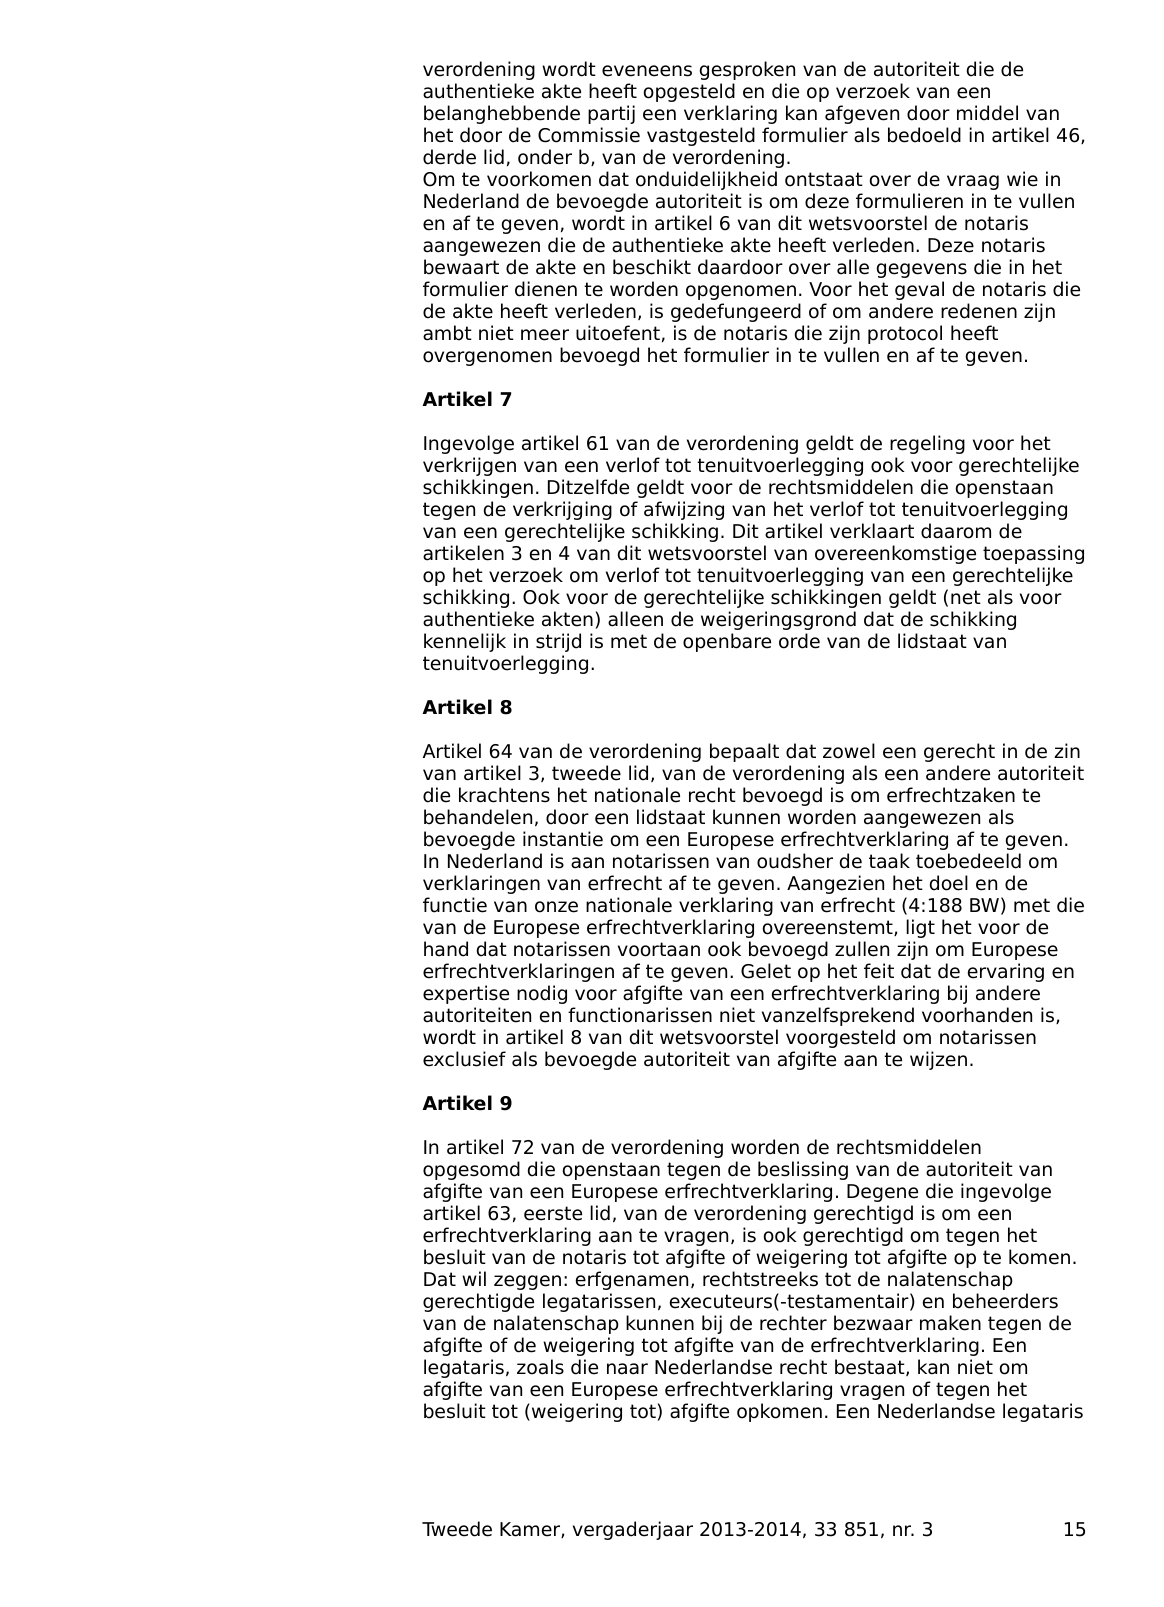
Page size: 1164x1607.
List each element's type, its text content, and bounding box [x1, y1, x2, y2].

text verordening wordt eveneens gesproken van de autoriteit die de authentieke akte heeft opgesteld en die op verzoek van een belanghebbende partij een verklaring kan afgeven door middel van het door de Commissie vastgesteld formulier als bedoeld in artikel 46, derde lid, onder b, van de verordening. [422, 59, 1087, 169]
subtitle Artikel 8 [422, 697, 1087, 719]
text Artikel 64 van de verordening bepaalt dat zowel een gerecht in de zin van artikel 3, tweede lid, van de verordening als een andere autoriteit die krachtens het nationale recht bevoegd is om erfrechtzaken te behandelen, door een lidstaat kunnen worden aangewezen als bevoegde instantie om een Europese erfrechtverklaring af te geven. [422, 741, 1087, 851]
subtitle Artikel 9 [422, 1093, 1087, 1115]
text Ingevolge artikel 61 van de verordening geldt de regeling voor het verkrijgen van een verlof tot tenuitvoerlegging ook voor gerechtelijke schikkingen. Ditzelfde geldt voor de rechtsmiddelen die openstaan tegen de verkrijging of afwijzing van het verlof tot tenuitvoerlegging van een gerechtelijke schikking. Dit artikel verklaart daarom de artikelen 3 en 4 van dit wetsvoorstel van overeenkomstige toepassing op het verzoek om verlof tot tenuitvoerlegging van een gerechtelijke schikking. Ook voor de gerechtelijke schikkingen geldt (net als voor authentieke akten) alleen de weigeringsgrond dat de schikking kennelijk in strijd is met de openbare orde van de lidstaat van tenuitvoerlegging. [422, 433, 1087, 675]
subtitle Artikel 7 [422, 389, 1087, 411]
text In Nederland is aan notarissen van oudsher de taak toebedeeld om verklaringen van erfrecht af te geven. Aangezien het doel en de functie van onze nationale verklaring van erfrecht (4:188 BW) met die van de Europese erfrechtverklaring overeenstemt, ligt het voor de hand dat notarissen voortaan ook bevoegd zullen zijn om Europese erfrechtverklaringen af te geven. Gelet op het feit dat de ervaring en expertise nodig voor afgifte van een erfrechtverklaring bij andere autoriteiten en functionarissen niet vanzelfsprekend voorhanden is, wordt in artikel 8 van dit wetsvoorstel voorgesteld om notarissen exclusief als bevoegde autoriteit van afgifte aan te wijzen. [422, 851, 1087, 1071]
text In artikel 72 van de verordening worden de rechtsmiddelen opgesomd die openstaan tegen de beslissing van de autoriteit van afgifte van een Europese erfrechtverklaring. Degene die ingevolge artikel 63, eerste lid, van de verordening gerechtigd is om een erfrechtverklaring aan te vragen, is ook gerechtigd om tegen het besluit van de notaris tot afgifte of weigering tot afgifte op te komen. Dat wil zeggen: erfgenamen, rechtstreeks tot de nalatenschap gerechtigde legatarissen, executeurs(-testamentair) en beheerders van de nalatenschap kunnen bij de rechter bezwaar maken tegen de afgifte of de weigering tot afgifte van de erfrechtverklaring. Een legataris, zoals die naar Nederlandse recht bestaat, kan niet om afgifte van een Europese erfrechtverklaring vragen of tegen het besluit tot (weigering tot) afgifte opkomen. Een Nederlandse legataris [422, 1137, 1087, 1423]
text Om te voorkomen dat onduidelijkheid ontstaat over de vraag wie in Nederland de bevoegde autoriteit is om deze formulieren in te vullen en af te geven, wordt in artikel 6 van dit wetsvoorstel de notaris aangewezen die de authentieke akte heeft verleden. Deze notaris bewaart de akte en beschikt daardoor over alle gegevens die in het formulier dienen te worden opgenomen. Voor het geval de notaris die de akte heeft verleden, is gedefungeerd of om andere redenen zijn ambt niet meer uitoefent, is de notaris die zijn protocol heeft overgenomen bevoegd het formulier in te vullen en af te geven. [422, 169, 1087, 367]
